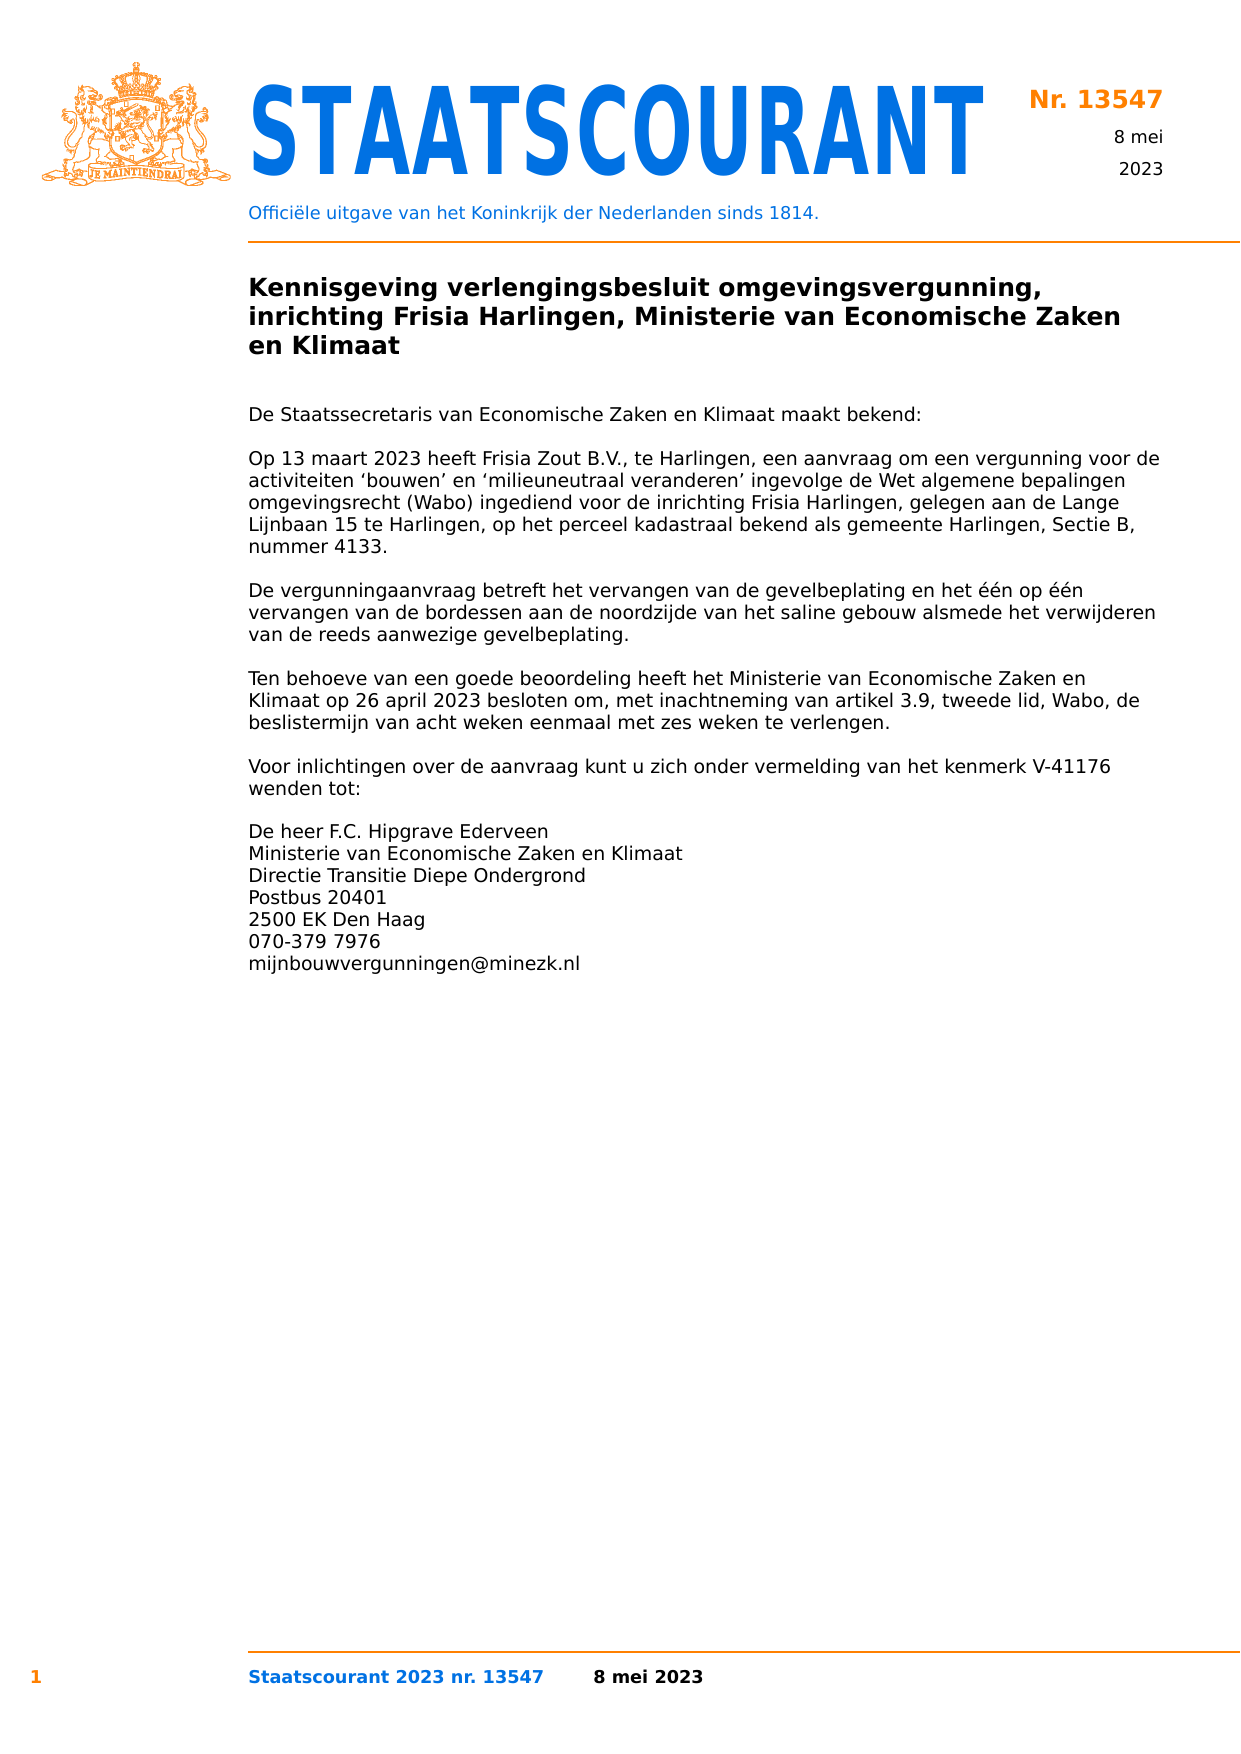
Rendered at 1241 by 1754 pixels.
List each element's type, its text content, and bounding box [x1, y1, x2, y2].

text Ministerie van Economische Zaken en Klimaat [248, 843, 1163, 865]
text Directie Transitie Diepe Ondergrond [248, 865, 1163, 887]
text 2500 EK Den Haag [248, 909, 1163, 931]
table_cell 2023 [998, 153, 1240, 203]
text De heer F.C. Hipgrave Ederveen [248, 821, 1163, 843]
table_header STAATSCOURANT [248, 62, 998, 203]
table_header Nr. 13547 [998, 62, 1240, 121]
table_header [25, 62, 248, 241]
picture [41, 62, 231, 186]
text Voor inlichtingen over de aanvraag kunt u zich onder vermelding van het kenmerk V-41176 wenden tot: [248, 756, 1163, 799]
table_cell 8 mei [998, 121, 1240, 153]
subtitle Kennisgeving verlengingsbesluit omgevingsvergunning, inrichting Frisia Harlingen, Ministerie van Economische Zaken en Klimaat [248, 273, 1163, 361]
table_cell Officiële uitgave van het Koninkrijk der Nederlanden sinds 1814. [248, 203, 1240, 241]
text Op 13 maart 2023 heeft Frisia Zout B.V., te Harlingen, een aanvraag om een vergunning voor de activiteiten ‘bouwen’ en ‘milieuneutraal veranderen’ ingevolge de Wet algemene bepalingen omgevingsrecht (Wabo) ingediend voor de inrichting Frisia Harlingen, gelegen aan de Lange Lijnbaan 15 te Harlingen, op het perceel kadastraal bekend als gemeente Harlingen, Sectie B, nummer 4133. [248, 448, 1163, 558]
text Ten behoeve van een goede beoordeling heeft het Ministerie van Economische Zaken en Klimaat op 26 april 2023 besloten om, met inachtneming van artikel 3.9, tweede lid, Wabo, de beslistermijn van acht weken eenmaal met zes weken te verlengen. [248, 668, 1163, 734]
text 070-379 7976 [248, 931, 1163, 953]
text De vergunningaanvraag betreft het vervangen van de gevelbeplating en het één op één vervangen van de bordessen aan de noordzijde van het saline gebouw alsmede het verwijderen van de reeds aanwezige gevelbeplating. [248, 580, 1163, 646]
text De Staatssecretaris van Economische Zaken en Klimaat maakt bekend: [248, 404, 1163, 426]
text Postbus 20401 [248, 887, 1163, 909]
text mijnbouwvergunningen@minezk.nl [248, 953, 1163, 975]
